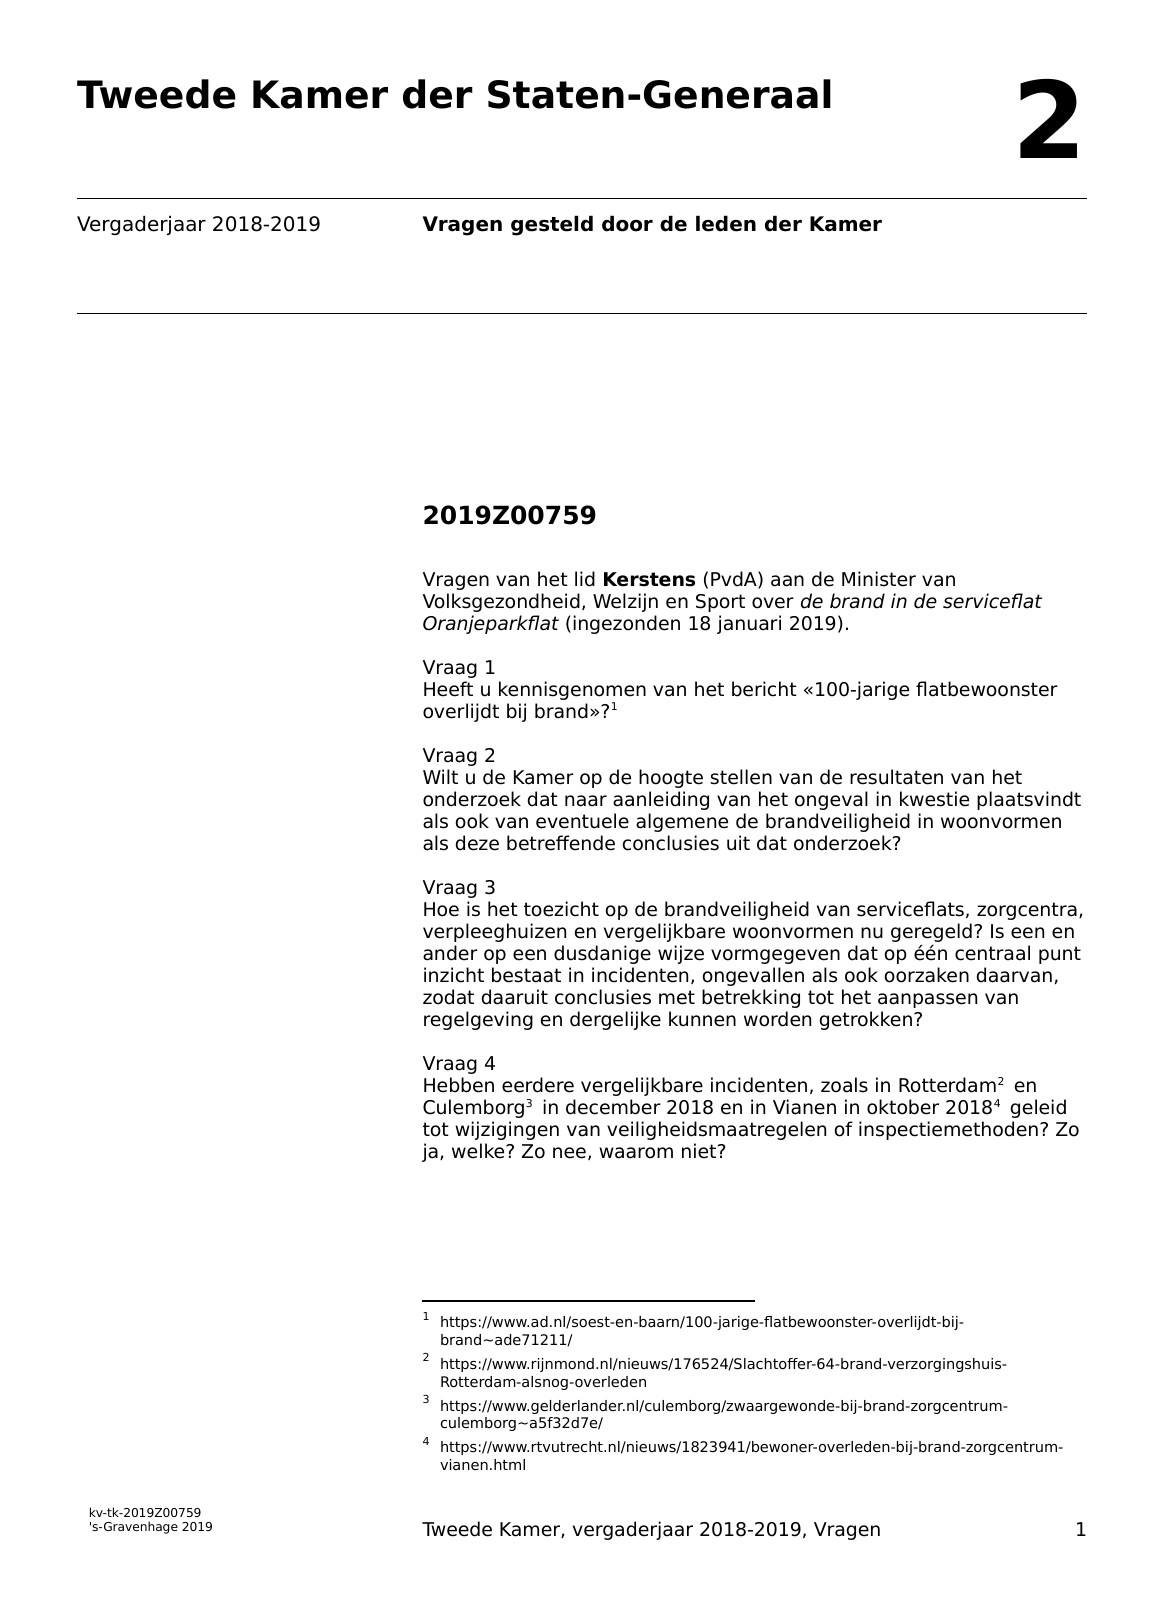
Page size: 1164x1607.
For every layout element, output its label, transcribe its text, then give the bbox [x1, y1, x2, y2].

text Vraag 2 [422, 745, 1087, 767]
text Vragen van het lid Kerstens (PvdA) aan de Minister van Volksgezondheid, Welzijn en Sport over de brand in de serviceflat Oranjeparkflat (ingezonden 18 januari 2019). [422, 569, 1087, 635]
text Wilt u de Kamer op de hoogte stellen van de resultaten van het onderzoek dat naar aanleiding van het ongeval in kwestie plaatsvindt als ook van eventuele algemene de brandveiligheid in woonvormen als deze betreffende conclusies uit dat onderzoek? [422, 767, 1087, 855]
text https://www.rtvutrecht.nl/nieuws/1823941/bewoner-overleden-bij-brand-zorgcentrum-vianen.html [422, 1435, 1087, 1474]
text Vraag 1 [422, 657, 1087, 679]
text 's-Gravenhage 2019 [88, 1520, 323, 1534]
text https://www.ad.nl/soest-en-baarn/100-jarige-flatbewoonster-overlijdt-bij-brand~ade71211/ [422, 1310, 1087, 1349]
text Hebben eerdere vergelijkbare incidenten, zoals in Rotterdam en Culemborg in december 2018 en in Vianen in oktober 2018 geleid tot wijzigingen van veiligheidsmaatregelen of inspectiemethoden? Zo ja, welke? Zo nee, waarom niet? [422, 1075, 1087, 1163]
text Hoe is het toezicht op de brandveiligheid van serviceflats, zorgcentra, verpleeghuizen en vergelijkbare woonvormen nu geregeld? Is een en ander op een dusdanige wijze vormgegeven dat op één centraal punt inzicht bestaat in incidenten, ongevallen als ook oorzaken daarvan, zodat daaruit conclusies met betrekking tot het aanpassen van regelgeving en dergelijke kunnen worden getrokken? [422, 899, 1087, 1031]
table_header 2 [886, 59, 1087, 198]
text Heeft u kennisgenomen van het bericht «100-jarige flatbewoonster overlijdt bij brand»? [422, 679, 1087, 723]
text Vraag 3 [422, 877, 1087, 899]
text Vraag 4 [422, 1053, 1087, 1075]
text https://www.rijnmond.nl/nieuws/176524/Slachtoffer-64-brand-verzorgingshuis-Rotterdam-alsnog-overleden [422, 1352, 1087, 1391]
text https://www.gelderlander.nl/culemborg/zwaargewonde-bij-brand-zorgcentrum-culemborg~a5f32d7e/ [422, 1393, 1087, 1432]
table_cell Vergaderjaar 2018-2019 [77, 199, 422, 313]
table_header Tweede Kamer der Staten-Generaal [77, 59, 886, 198]
text kv-tk-2019Z00759 [88, 1506, 323, 1520]
table_cell Vragen gesteld door de leden der Kamer [422, 199, 1087, 313]
text 2019Z00759 [422, 501, 1087, 531]
